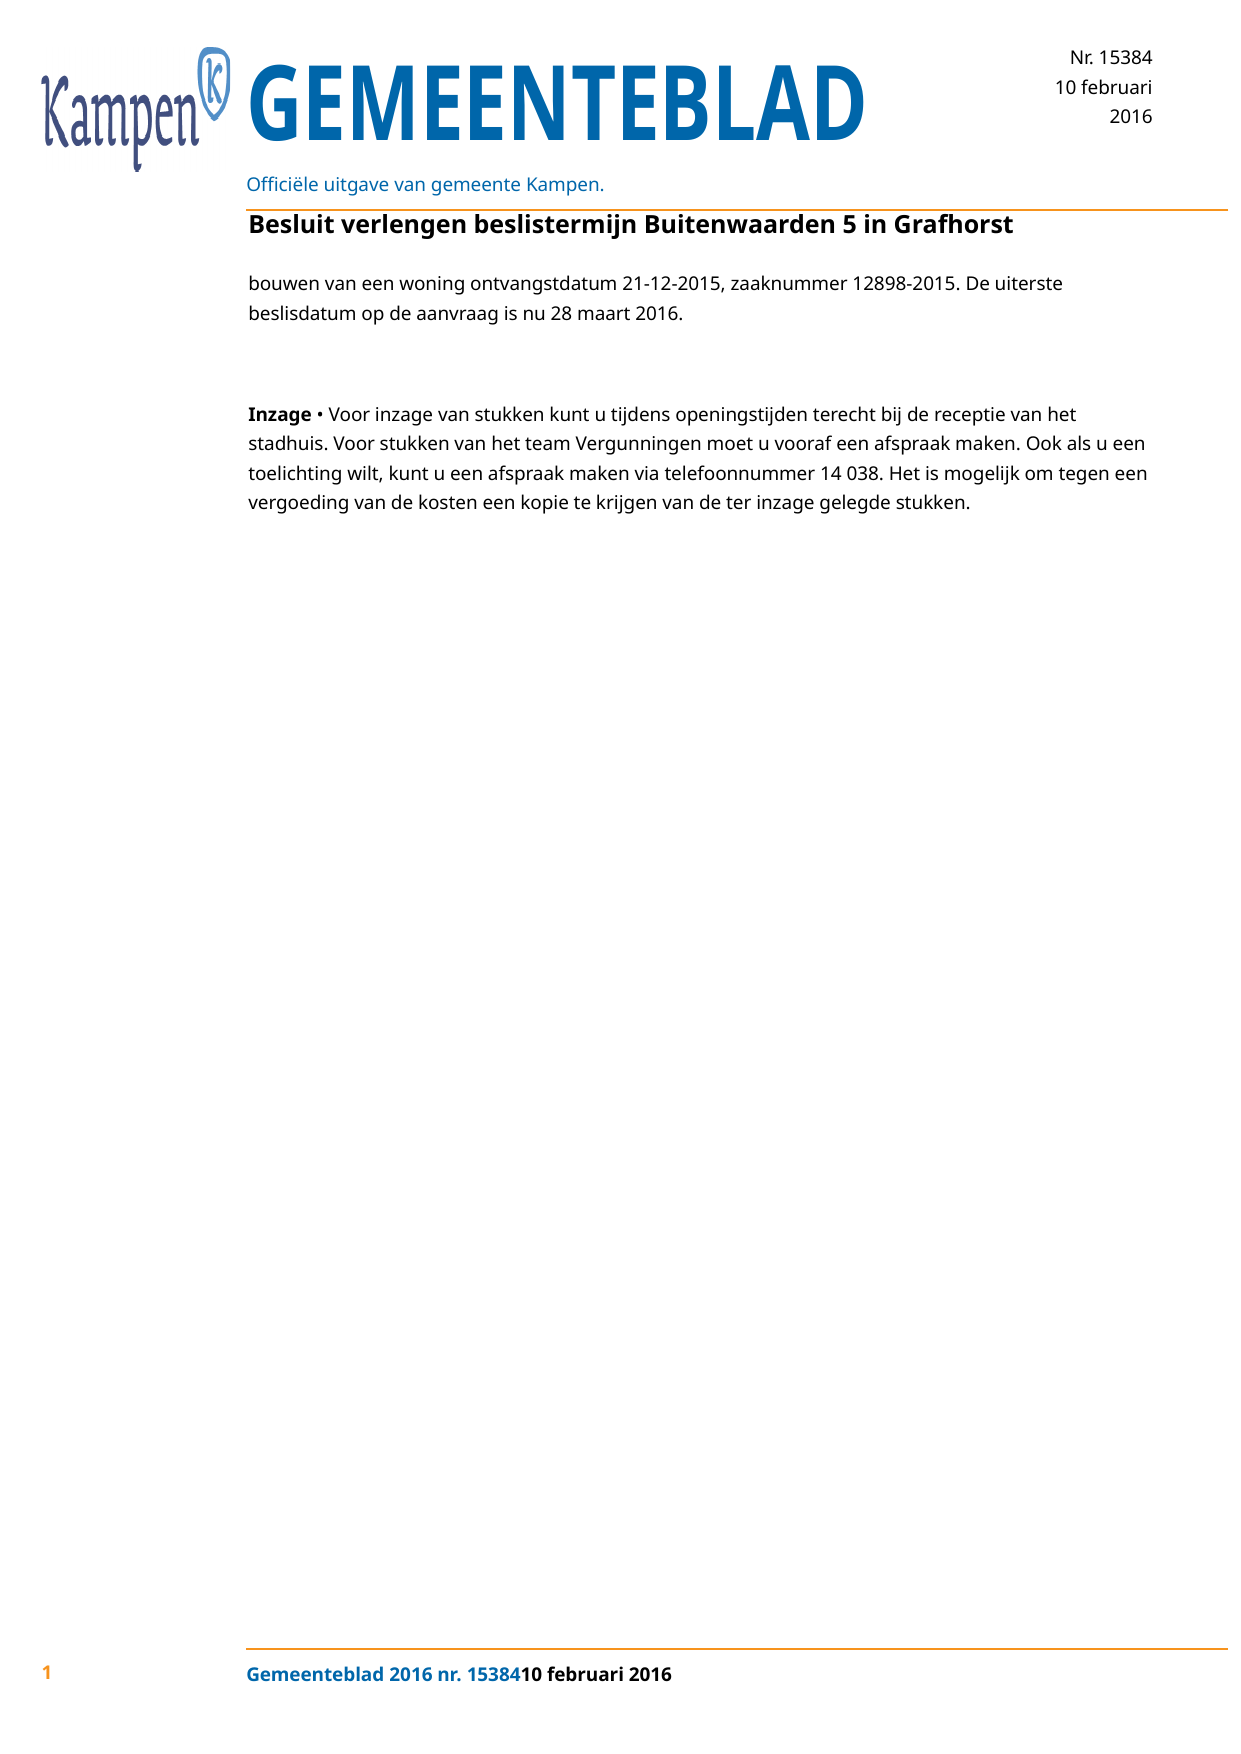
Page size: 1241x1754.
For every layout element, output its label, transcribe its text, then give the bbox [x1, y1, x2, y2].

text bouwen van een woning ontvangstdatum 21-12-2015, zaaknummer 12898-2015. De uiterste beslisdatum op de aanvraag is nu 28 maart 2016. [248, 270, 1152, 326]
text Inzage • Voor inzage van stukken kunt u tijdens openingstijden terecht bij de receptie van het stadhuis. Voor stukken van het team Vergunningen moet u vooraf een afspraak maken. Ook als u een toelichting wilt, kunt u een afspraak maken via telefoonnummer 14 038. Het is mogelijk om tegen een vergoeding van de kosten een kopie te krijgen van de ter inzage gelegde stukken. [248, 401, 1152, 515]
picture [41, 47, 231, 172]
text Besluit verlengen beslistermijn Buitenwaarden 5 in Grafhorst [248, 211, 1152, 241]
